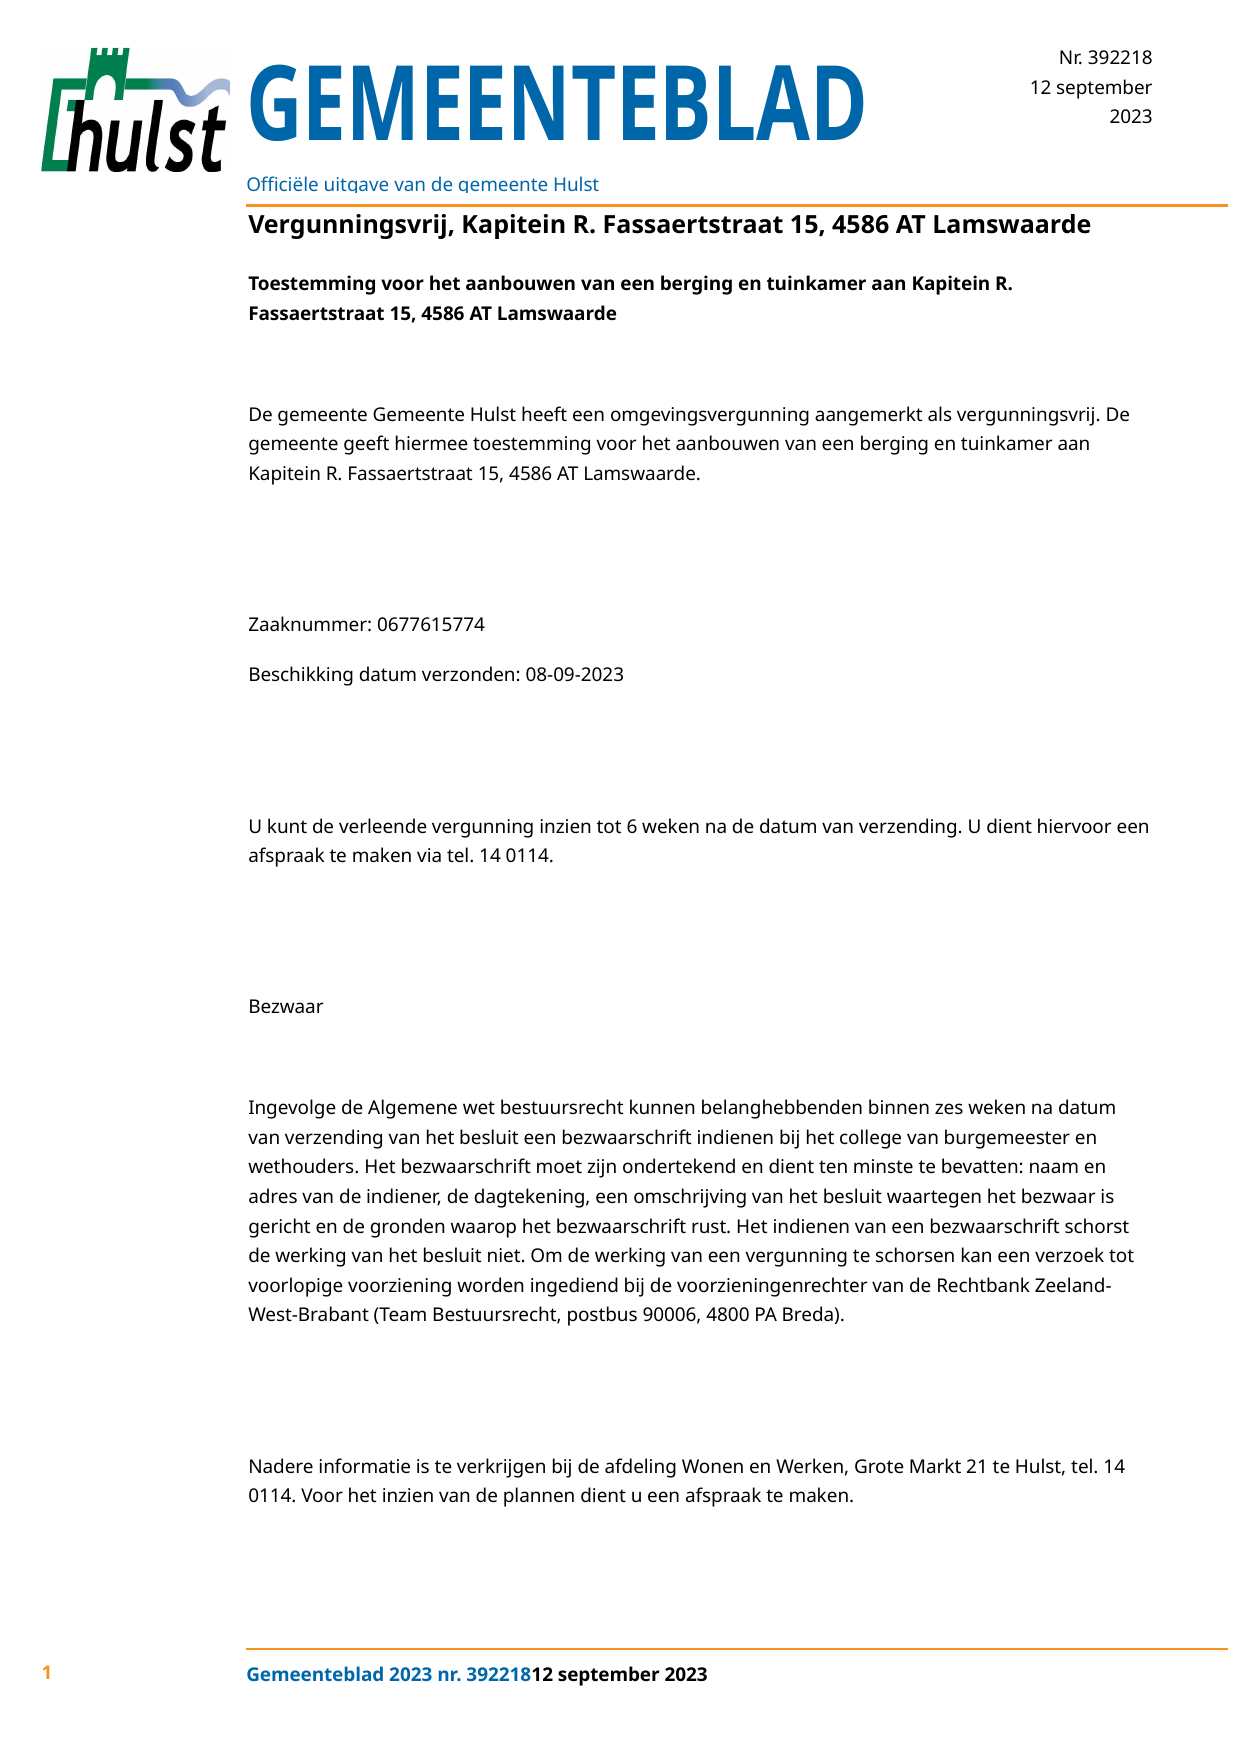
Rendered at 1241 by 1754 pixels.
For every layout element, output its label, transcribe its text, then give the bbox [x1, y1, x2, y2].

text Zaaknummer: 0677615774 [248, 611, 1152, 637]
text De gemeente Gemeente Hulst heeft een omgevingsvergunning aangemerkt als vergunningsvrij. De gemeente geeft hiermee toestemming voor het aanbouwen van een berging en tuinkamer aan Kapitein R. Fassaertstraat 15, 4586 AT Lamswaarde. [248, 401, 1152, 486]
picture [41, 47, 231, 172]
text U kunt de verleende vergunning inzien tot 6 weken na de datum van verzending. U dient hiervoor een afspraak te maken via tel. 14 0114. [248, 813, 1152, 868]
text Nadere informatie is te verkrijgen bij de afdeling Wonen en Werken, Grote Markt 21 te Hulst, tel. 14 0114. Voor het inzien van de plannen dient u een afspraak te maken. [248, 1453, 1152, 1508]
text Toestemming voor het aanbouwen van een berging en tuinkamer aan Kapitein R. Fassaertstraat 15, 4586 AT Lamswaarde [248, 270, 1152, 326]
text Beschikking datum verzonden: 08-09-2023 [248, 662, 1152, 687]
text Bezwaar [248, 994, 1152, 1019]
text Vergunningsvrij, Kapitein R. Fassaertstraat 15, 4586 AT Lamswaarde [248, 207, 1152, 241]
text Ingevolge de Algemene wet bestuursrecht kunnen belanghebbenden binnen zes weken na datum van verzending van het besluit een bezwaarschrift indienen bij het college van burgemeester en wethouders. Het bezwaarschrift moet zijn ondertekend en dient ten minste te bevatten: naam en adres van de indiener, de dagtekening, een omschrijving van het besluit waartegen het bezwaar is gericht en de gronden waarop het bezwaarschrift rust. Het indienen van een bezwaarschrift schorst de werking van het besluit niet. Om de werking van een vergunning te schorsen kan een verzoek tot voorlopige voorziening worden ingediend bij de voorzieningenrechter van de Rechtbank Zeeland-West-Brabant (Team Bestuursrecht, postbus 90006, 4800 PA Breda). [248, 1094, 1152, 1327]
